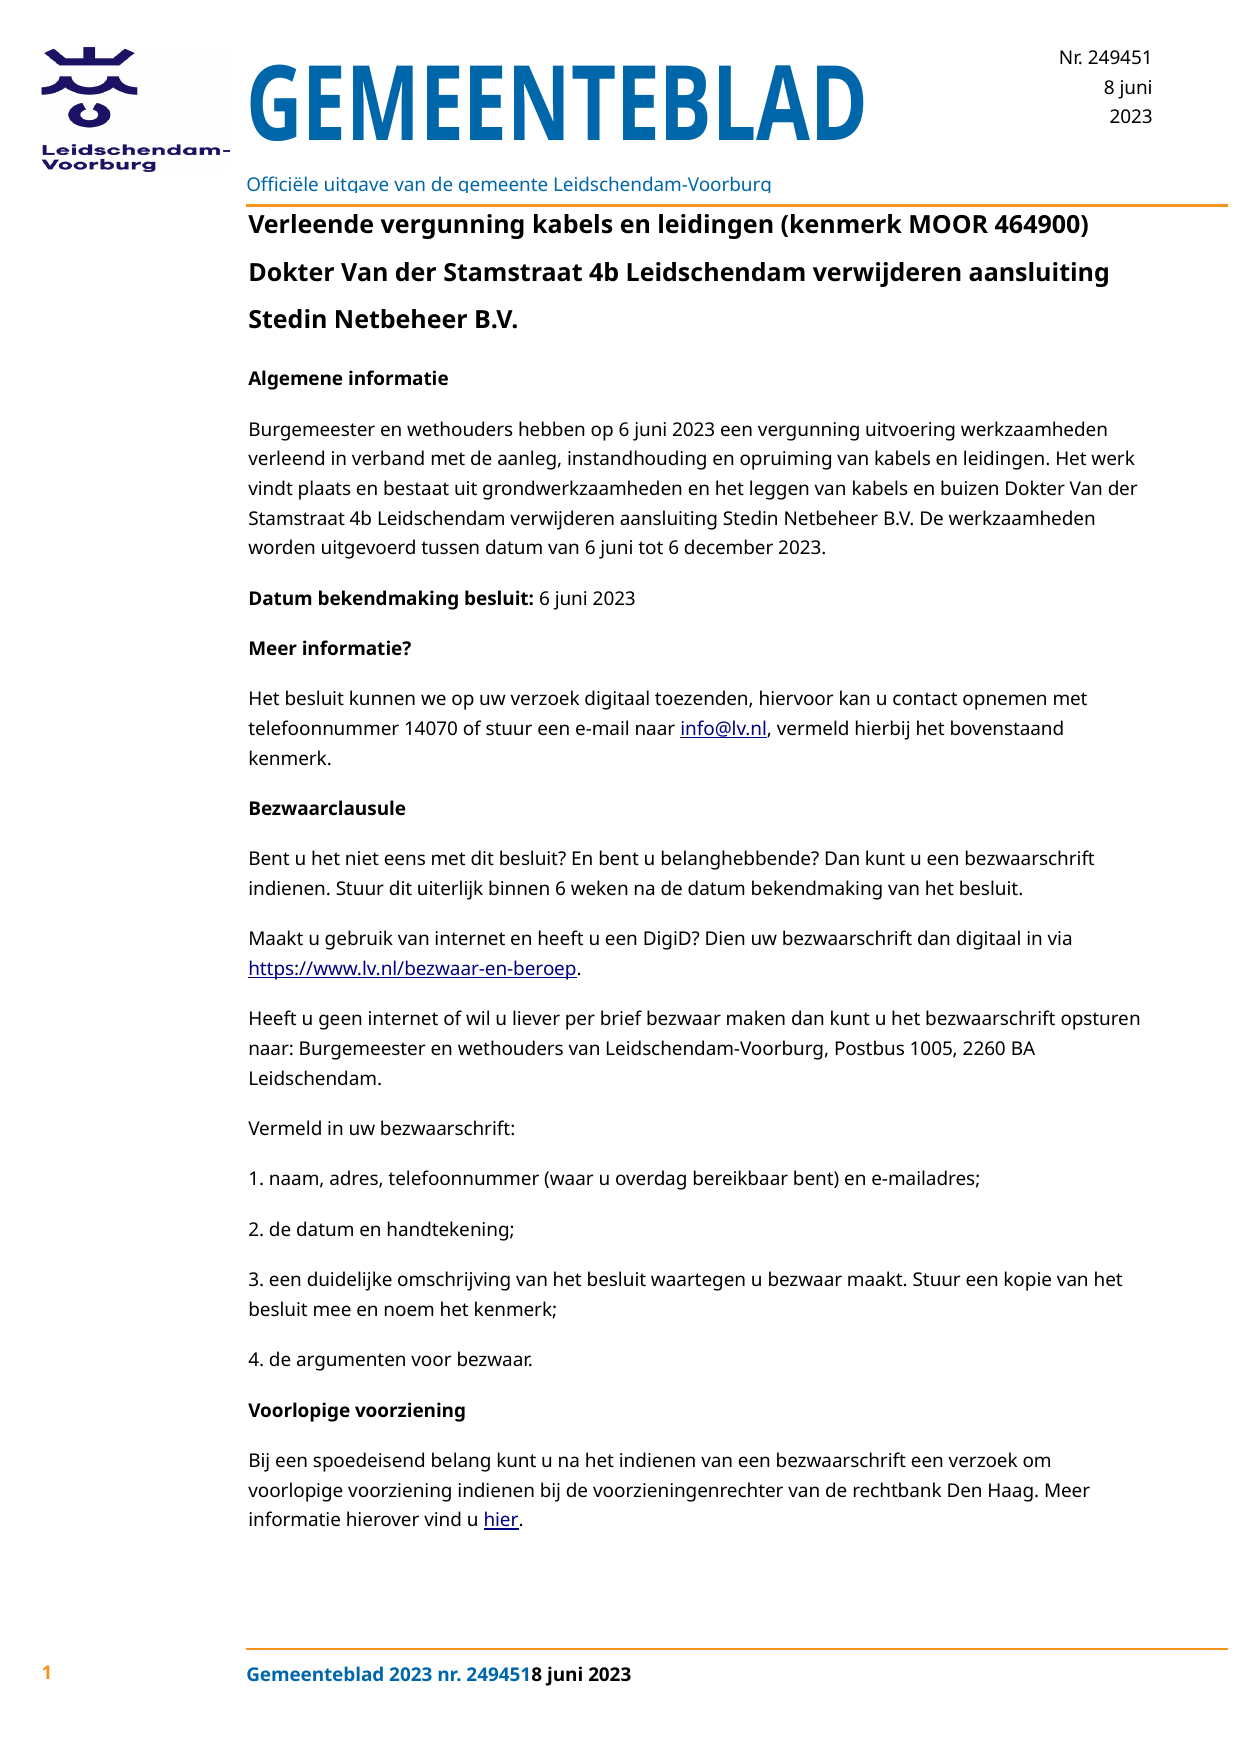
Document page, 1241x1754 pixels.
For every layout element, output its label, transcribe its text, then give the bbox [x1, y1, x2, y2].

text Heeft u geen internet of wil u liever per brief bezwaar maken dan kunt u het bezwaarschrift opsturen naar: Burgemeester en wethouders van Leidschendam-Voorburg, Postbus 1005, 2260 BA Leidschendam. [248, 1006, 1152, 1090]
text Datum bekendmaking besluit: 6 juni 2023 [248, 585, 1152, 610]
text Het besluit kunnen we op uw verzoek digitaal toezenden, hiervoor kan u contact opnemen met telefoonnummer 14070 of stuur een e-mail naar info@lv.nl, vermeld hierbij het bovenstaand kenmerk. [248, 686, 1152, 770]
text Voorlopige voorziening [248, 1397, 1152, 1422]
text Algemene informatie [248, 366, 1152, 391]
text Maakt u gebruik van internet en heeft u een DigiD? Dien uw bezwaarschrift dan digitaal in via https://www.lv.nl/bezwaar-en-beroep. [248, 926, 1152, 981]
text Burgemeester en wethouders hebben op 6 juni 2023 een vergunning uitvoering werkzaamheden verleend in verband met de aanleg, instandhouding en opruiming van kabels en leidingen. Het werk vindt plaats en bestaat uit grondwerkzaamheden en het leggen van kabels en buizen Dokter Van der Stamstraat 4b Leidschendam verwijderen aansluiting Stedin Netbeheer B.V. De werkzaamheden worden uitgevoerd tussen datum van 6 juni tot 6 december 2023. [248, 416, 1152, 560]
text Vermeld in uw bezwaarschrift: [248, 1115, 1152, 1141]
text 1. naam, adres, telefoonnummer (waar u overdag bereikbaar bent) en e-mailadres; [248, 1166, 1152, 1191]
text 2. de datum en handtekening; [248, 1216, 1152, 1242]
text Bij een spoedeisend belang kunt u na het indienen van een bezwaarschrift een verzoek om voorlopige voorziening indienen bij de voorzieningenrechter van de rechtbank Den Haag. Meer informatie hierover vind u hier. [248, 1447, 1152, 1532]
text Meer informatie? [248, 635, 1152, 661]
text Verleende vergunning kabels en leidingen (kenmerk MOOR 464900) Dokter Van der Stamstraat 4b Leidschendam verwijderen aansluiting Stedin Netbeheer B.V. [248, 207, 1152, 336]
text 4. de argumenten voor bezwaar. [248, 1346, 1152, 1372]
text 3. een duidelijke omschrijving van het besluit waartegen u bezwaar maakt. Stuur een kopie van het besluit mee en noem het kenmerk; [248, 1266, 1152, 1322]
picture [41, 47, 231, 172]
text Bezwaarclausule [248, 795, 1152, 821]
text Bent u het niet eens met dit besluit? En bent u belanghebbende? Dan kunt u een bezwaarschrift indienen. Stuur dit uiterlijk binnen 6 weken na de datum bekendmaking van het besluit. [248, 846, 1152, 901]
